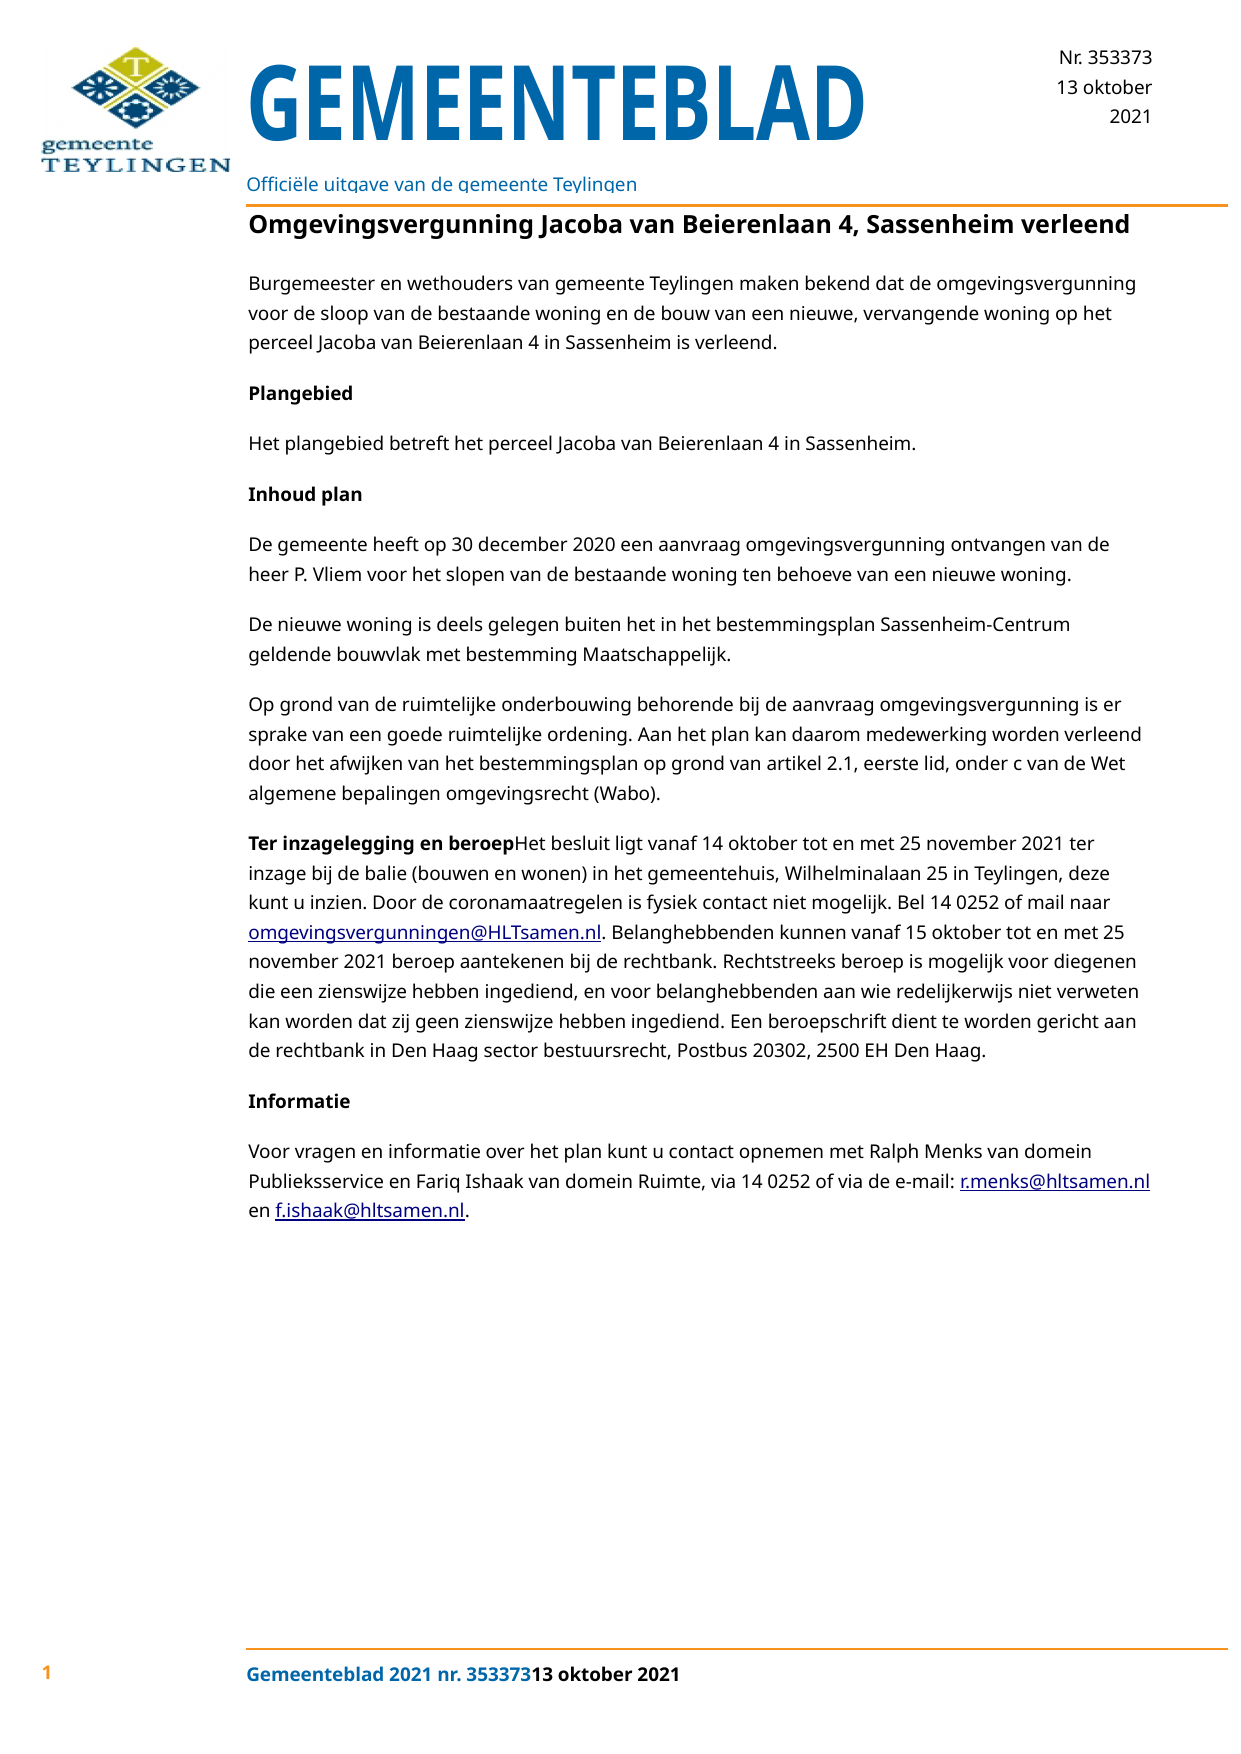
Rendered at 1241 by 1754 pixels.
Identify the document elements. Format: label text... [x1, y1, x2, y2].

text Het plangebied betreft het perceel Jacoba van Beierenlaan 4 in Sassenheim. [248, 430, 1152, 456]
text Omgevingsvergunning Jacoba van Beierenlaan 4, Sassenheim verleend [248, 207, 1152, 241]
text Informatie [248, 1088, 1152, 1113]
text Burgemeester en wethouders van gemeente Teylingen maken bekend dat de omgevingsvergunning voor de sloop van de bestaande woning en de bouw van een nieuwe, vervangende woning op het perceel Jacoba van Beierenlaan 4 in Sassenheim is verleend. [248, 270, 1152, 355]
text Op grond van de ruimtelijke onderbouwing behorende bij de aanvraag omgevingsvergunning is er sprake van een goede ruimtelijke ordening. Aan het plan kan daarom medewerking worden verleend door het afwijken van het bestemmingsplan op grond van artikel 2.1, eerste lid, onder c van de Wet algemene bepalingen omgevingsrecht (Wabo). [248, 691, 1152, 806]
picture [41, 47, 231, 172]
text De gemeente heeft op 30 december 2020 een aanvraag omgevingsvergunning ontvangen van de heer P. Vliem voor het slopen van de bestaande woning ten behoeve van een nieuwe woning. [248, 531, 1152, 586]
text Ter inzagelegging en beroepHet besluit ligt vanaf 14 oktober tot en met 25 november 2021 ter inzage bij de balie (bouwen en wonen) in het gemeentehuis, Wilhelminalaan 25 in Teylingen, deze kunt u inzien. Door de coronamaatregelen is fysiek contact niet mogelijk. Bel 14 0252 of mail naar omgevingsvergunningen@HLTsamen.nl. Belanghebbenden kunnen vanaf 15 oktober tot en met 25 november 2021 beroep aantekenen bij de rechtbank. Rechtstreeks beroep is mogelijk voor diegenen die een zienswijze hebben ingediend, en voor belanghebbenden aan wie redelijkerwijs niet verweten kan worden dat zij geen zienswijze hebben ingediend. Een beroepschrift dient te worden gericht aan de rechtbank in Den Haag sector bestuursrecht, Postbus 20302, 2500 EH Den Haag. [248, 830, 1152, 1063]
text Plangebied [248, 380, 1152, 406]
text Voor vragen en informatie over het plan kunt u contact opnemen met Ralph Menks van domein Publieksservice en Fariq Ishaak van domein Ruimte, via 14 0252 of via de e-mail: r.menks@hltsamen.nl en f.ishaak@hltsamen.nl. [248, 1138, 1152, 1223]
text De nieuwe woning is deels gelegen buiten het in het bestemmingsplan Sassenheim-Centrum geldende bouwvlak met bestemming Maatschappelijk. [248, 611, 1152, 666]
text Inhoud plan [248, 481, 1152, 506]
